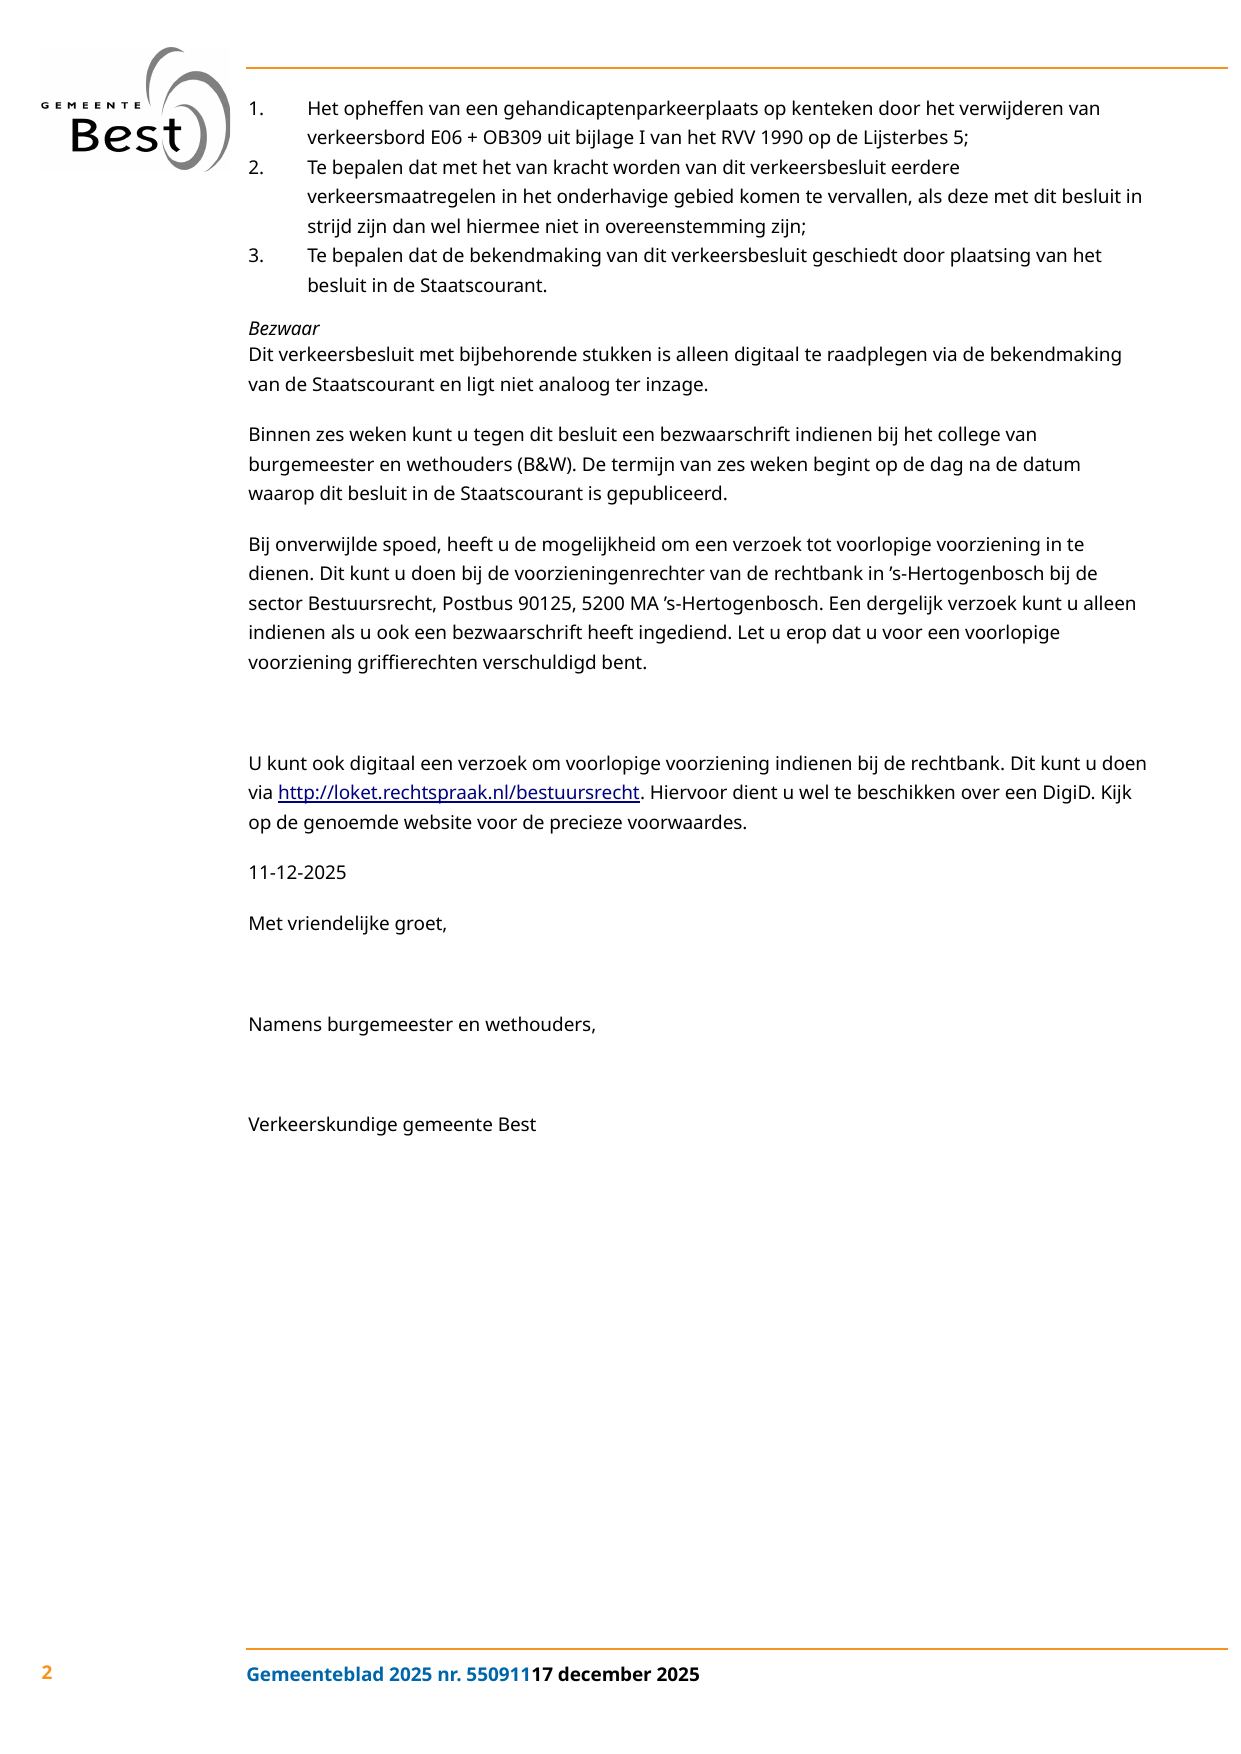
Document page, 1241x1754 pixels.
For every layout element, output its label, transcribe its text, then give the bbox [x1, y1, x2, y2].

picture [41, 47, 231, 172]
text Binnen zes weken kunt u tegen dit besluit een bezwaarschrift indienen bij het college van burgemeester en wethouders (B&W). De termijn van zes weken begint op de dag na de datum waarop dit besluit in de Staatscourant is gepubliceerd. [248, 421, 1152, 506]
list Te bepalen dat de bekendmaking van dit verkeersbesluit geschiedt door plaatsing van het besluit in de Staatscourant. [248, 243, 1152, 298]
text Verkeerskundige gemeente Best [248, 1112, 1152, 1137]
text 11-12-2025 [248, 859, 1152, 885]
text U kunt ook digitaal een verzoek om voorlopige voorziening indienen bij de rechtbank. Dit kunt u doen via http://loket.rechtspraak.nl/bestuursrecht. Hiervoor dient u wel te beschikken over een DigiD. Kijk op de genoemde website voor de precieze voorwaardes. [248, 750, 1152, 835]
list Te bepalen dat met het van kracht worden van dit verkeersbesluit eerdere verkeersmaatregelen in het onderhavige gebied komen te vervallen, als deze met dit besluit in strijd zijn dan wel hiermee niet in overeenstemming zijn; [248, 154, 1152, 239]
text Bezwaar [248, 315, 1152, 341]
list Het opheffen van een gehandicaptenparkeerplaats op kenteken door het verwijderen van verkeersbord E06 + OB309 uit bijlage I van het RVV 1990 op de Lijsterbes 5; [248, 95, 1152, 150]
text Bij onverwijlde spoed, heeft u de mogelijkheid om een verzoek tot voorlopige voorziening in te dienen. Dit kunt u doen bij de voorzieningenrechter van de rechtbank in ’s-Hertogenbosch bij de sector Bestuursrecht, Postbus 90125, 5200 MA ’s-Hertogenbosch. Een dergelijk verzoek kunt u alleen indienen als u ook een bezwaarschrift heeft ingediend. Let u erop dat u voor een voorlopige voorziening griffierechten verschuldigd bent. [248, 531, 1152, 675]
text Met vriendelijke groet, [248, 910, 1152, 936]
text Dit verkeersbesluit met bijbehorende stukken is alleen digitaal te raadplegen via de bekendmaking van de Staatscourant en ligt niet analoog ter inzage. [248, 341, 1152, 396]
text Namens burgemeester en wethouders, [248, 1011, 1152, 1036]
